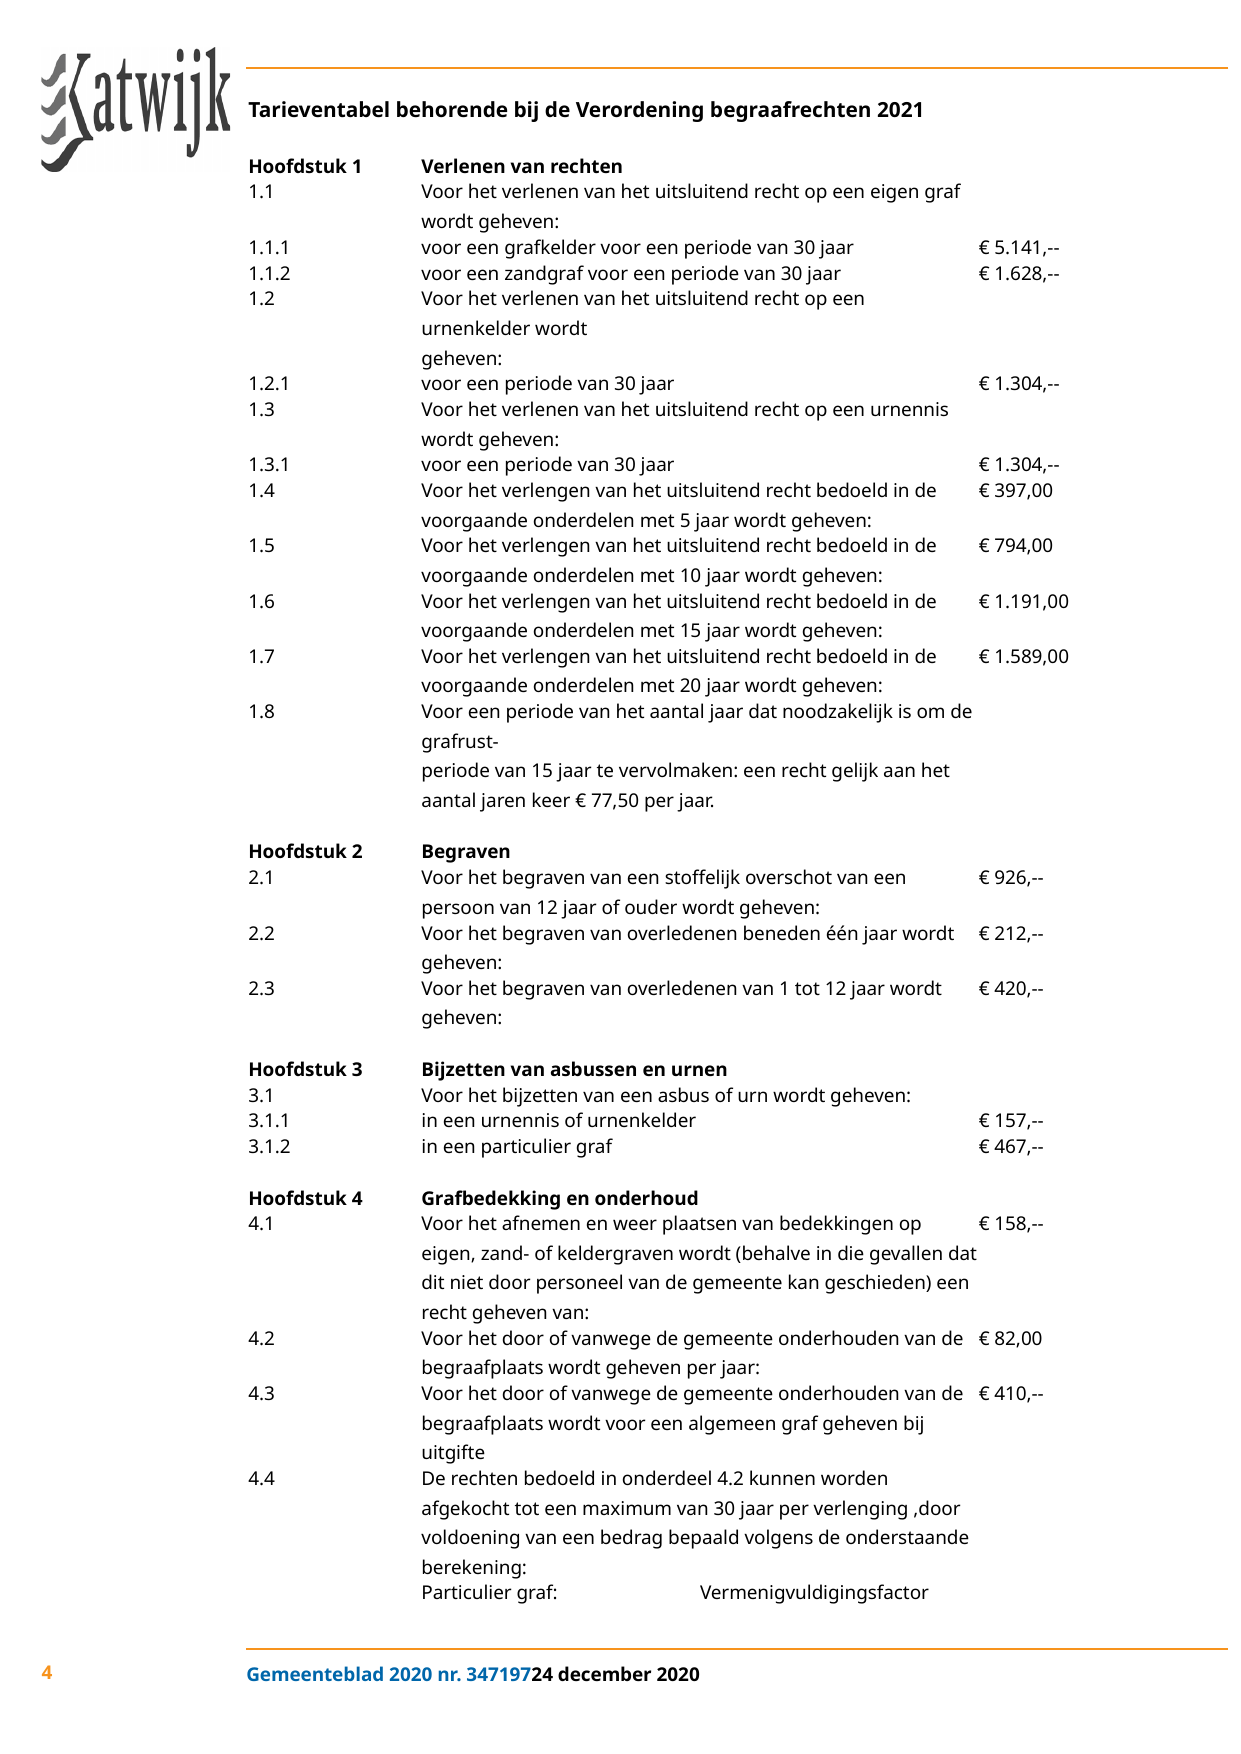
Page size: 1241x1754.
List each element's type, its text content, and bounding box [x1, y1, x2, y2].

table_cell 1.5 [248, 533, 421, 588]
table_cell [979, 1159, 1152, 1185]
table_cell [979, 1185, 1152, 1210]
table_cell in een urnennis of urnenkelder [421, 1108, 978, 1133]
table_cell 1.2 [248, 286, 421, 370]
table_cell € 5.141,-- [979, 234, 1152, 260]
table_cell [248, 1159, 421, 1185]
table_cell € 212,-- [979, 920, 1152, 975]
table_cell voor een periode van 30 jaar [421, 451, 978, 477]
table_cell € 794,00 [979, 533, 1152, 588]
table_cell 3.1.1 [248, 1108, 421, 1133]
picture [41, 47, 231, 172]
table_cell Voor het verlengen van het uitsluitend recht bedoeld in de voorgaande onderdelen met 5 jaar wordt geheven: [421, 477, 978, 532]
table_cell [979, 839, 1152, 864]
table_cell 2.2 [248, 920, 421, 975]
table_cell [979, 1465, 1152, 1579]
table_cell Bijzetten van asbussen en urnen [421, 1056, 978, 1082]
table_cell in een particulier graf [421, 1133, 978, 1159]
table_header [979, 153, 1152, 179]
table_cell 1.6 [248, 588, 421, 643]
table_cell voor een zandgraf voor een periode van 30 jaar [421, 260, 978, 286]
table_cell [979, 179, 1152, 234]
table_cell 2.1 [248, 864, 421, 920]
table_cell 4.3 [248, 1380, 421, 1465]
table_cell € 158,-- [979, 1210, 1152, 1325]
table_cell 1.4 [248, 477, 421, 532]
table_cell Voor het door of vanwege de gemeente onderhouden van de begraafplaats wordt geheven per jaar: [421, 1325, 978, 1380]
table_cell [979, 396, 1152, 451]
table_cell Voor het afnemen en weer plaatsen van bedekkingen op eigen, zand- of keldergraven wordt (behalve in die gevallen dat dit niet door personeel van de gemeente kan geschieden) een recht geheven van: [421, 1210, 978, 1325]
table_cell [979, 1580, 1152, 1605]
table_cell € 1.304,-- [979, 370, 1152, 396]
table_cell Hoofdstuk 4 [248, 1185, 421, 1210]
table_cell Begraven [421, 839, 978, 864]
table_cell [248, 1580, 421, 1605]
table_cell Voor het verlengen van het uitsluitend recht bedoeld in de voorgaande onderdelen met 20 jaar wordt geheven: [421, 643, 978, 698]
table_cell voor een grafkelder voor een periode van 30 jaar [421, 234, 978, 260]
table_cell € 1.304,-- [979, 451, 1152, 477]
table_cell Voor het verlenen van het uitsluitend recht op een urnenkelder wordt geheven: [421, 286, 978, 370]
table_cell € 1.589,00 [979, 643, 1152, 698]
table_cell 4.2 [248, 1325, 421, 1380]
table_cell Voor het begraven van overledenen van 1 tot 12 jaar wordt geheven: [421, 975, 978, 1030]
table_cell [979, 699, 1152, 813]
table_cell 1.2.1 [248, 370, 421, 396]
table_cell € 467,-- [979, 1133, 1152, 1159]
table_cell [979, 813, 1152, 839]
table_cell 1.7 [248, 643, 421, 698]
table_header Verlenen van rechten [421, 153, 978, 179]
table_header Hoofdstuk 1 [248, 153, 421, 179]
table_cell 4.1 [248, 1210, 421, 1325]
table_cell [979, 1056, 1152, 1082]
table_cell 1.1 [248, 179, 421, 234]
table_cell Particulier graf: [421, 1580, 700, 1605]
table_cell € 397,00 [979, 477, 1152, 532]
table_cell Vermenigvuldigingsfactor [700, 1580, 978, 1605]
table_cell De rechten bedoeld in onderdeel 4.2 kunnen worden afgekocht tot een maximum van 30 jaar per verlenging ,door voldoening van een bedrag bepaald volgens de onderstaande berekening: [421, 1465, 978, 1579]
table_cell Voor het verlengen van het uitsluitend recht bedoeld in de voorgaande onderdelen met 15 jaar wordt geheven: [421, 588, 978, 643]
table_cell € 157,-- [979, 1108, 1152, 1133]
table_cell € 926,-- [979, 864, 1152, 920]
table_cell € 1.628,-- [979, 260, 1152, 286]
table_cell € 420,-- [979, 975, 1152, 1030]
table_cell [421, 1159, 978, 1185]
table_cell Voor het verlenen van het uitsluitend recht op een urnennis wordt geheven: [421, 396, 978, 451]
table_cell [979, 1082, 1152, 1107]
table_cell 3.1 [248, 1082, 421, 1107]
table_cell € 1.191,00 [979, 588, 1152, 643]
table_cell [979, 1030, 1152, 1056]
table_cell 4.4 [248, 1465, 421, 1579]
table_cell [248, 1030, 421, 1056]
table_cell Voor het bijzetten van een asbus of urn wordt geheven: [421, 1082, 978, 1107]
table_cell Voor het door of vanwege de gemeente onderhouden van de begraafplaats wordt voor een algemeen graf geheven bij uitgifte [421, 1380, 978, 1465]
table_cell voor een periode van 30 jaar [421, 370, 978, 396]
table_cell 3.1.2 [248, 1133, 421, 1159]
table_cell Voor het verlengen van het uitsluitend recht bedoeld in de voorgaande onderdelen met 10 jaar wordt geheven: [421, 533, 978, 588]
table_cell [248, 813, 421, 839]
table_cell Hoofdstuk 3 [248, 1056, 421, 1082]
table_cell [979, 286, 1152, 370]
table_cell 2.3 [248, 975, 421, 1030]
table_cell Voor het verlenen van het uitsluitend recht op een eigen graf wordt geheven: [421, 179, 978, 234]
table_cell Voor een periode van het aantal jaar dat noodzakelijk is om de grafrust- periode van 15 jaar te vervolmaken: een recht gelijk aan het aantal jaren keer € 77,50 per jaar. [421, 699, 978, 813]
table_cell 1.1.1 [248, 234, 421, 260]
table_cell [421, 1030, 978, 1056]
table_cell Voor het begraven van een stoffelijk overschot van een persoon van 12 jaar of ouder wordt geheven: [421, 864, 978, 920]
table_cell 1.8 [248, 699, 421, 813]
table_cell 1.3.1 [248, 451, 421, 477]
table_cell [421, 813, 978, 839]
table_cell € 410,-- [979, 1380, 1152, 1465]
table_cell Grafbedekking en onderhoud [421, 1185, 978, 1210]
table_cell Hoofdstuk 2 [248, 839, 421, 864]
table_cell Voor het begraven van overledenen beneden één jaar wordt geheven: [421, 920, 978, 975]
table_cell 1.1.2 [248, 260, 421, 286]
table_cell 1.3 [248, 396, 421, 451]
text Tarieventabel behorende bij de Verordening begraafrechten 2021 [248, 95, 1152, 123]
table_cell € 82,00 [979, 1325, 1152, 1380]
